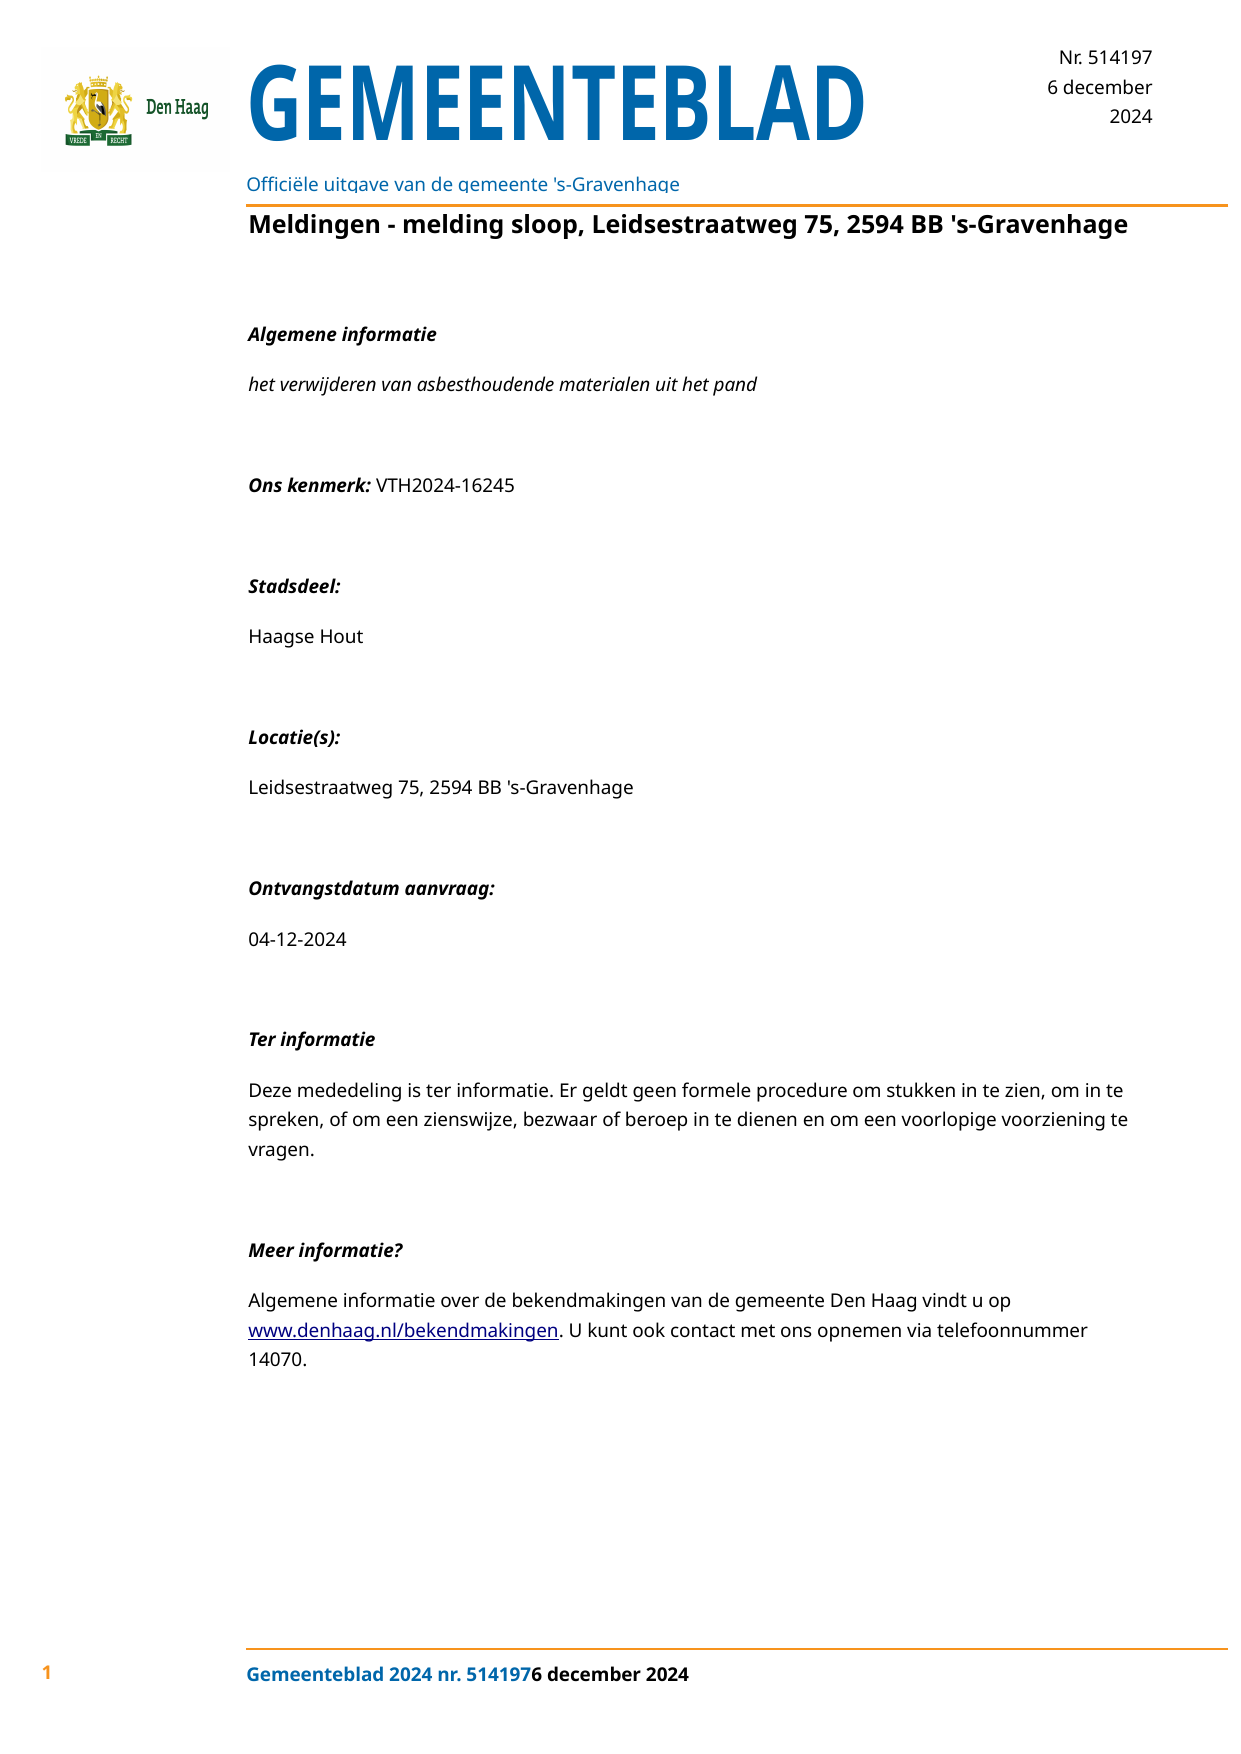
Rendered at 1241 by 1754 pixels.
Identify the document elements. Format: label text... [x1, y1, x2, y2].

text Haagse Hout [248, 623, 1152, 649]
text Deze mededeling is ter informatie. Er geldt geen formele procedure om stukken in te zien, om in te spreken, of om een zienswijze, bezwaar of beroep in te dienen en om een voorlopige voorziening te vragen. [248, 1077, 1152, 1162]
text Leidsestraatweg 75, 2594 BB 's-Gravenhage [248, 774, 1152, 800]
text 04-12-2024 [248, 926, 1152, 951]
text Meer informatie? [248, 1237, 1152, 1263]
text het verwijderen van asbesthoudende materialen uit het pand [248, 371, 1152, 397]
text Locatie(s): [248, 724, 1152, 750]
text Ons kenmerk: VTH2024-16245 [248, 472, 1152, 498]
text Stadsdeel: [248, 573, 1152, 598]
text Ter informatie [248, 1027, 1152, 1052]
picture [41, 47, 231, 172]
text Ontvangstdatum aanvraag: [248, 875, 1152, 901]
text Algemene informatie over de bekendmakingen van de gemeente Den Haag vindt u op www.denhaag.nl/bekendmakingen. U kunt ook contact met ons opnemen via telefoonnummer 14070. [248, 1287, 1152, 1372]
text Meldingen - melding sloop, Leidsestraatweg 75, 2594 BB 's-Gravenhage [248, 207, 1152, 241]
text Algemene informatie [248, 321, 1152, 346]
